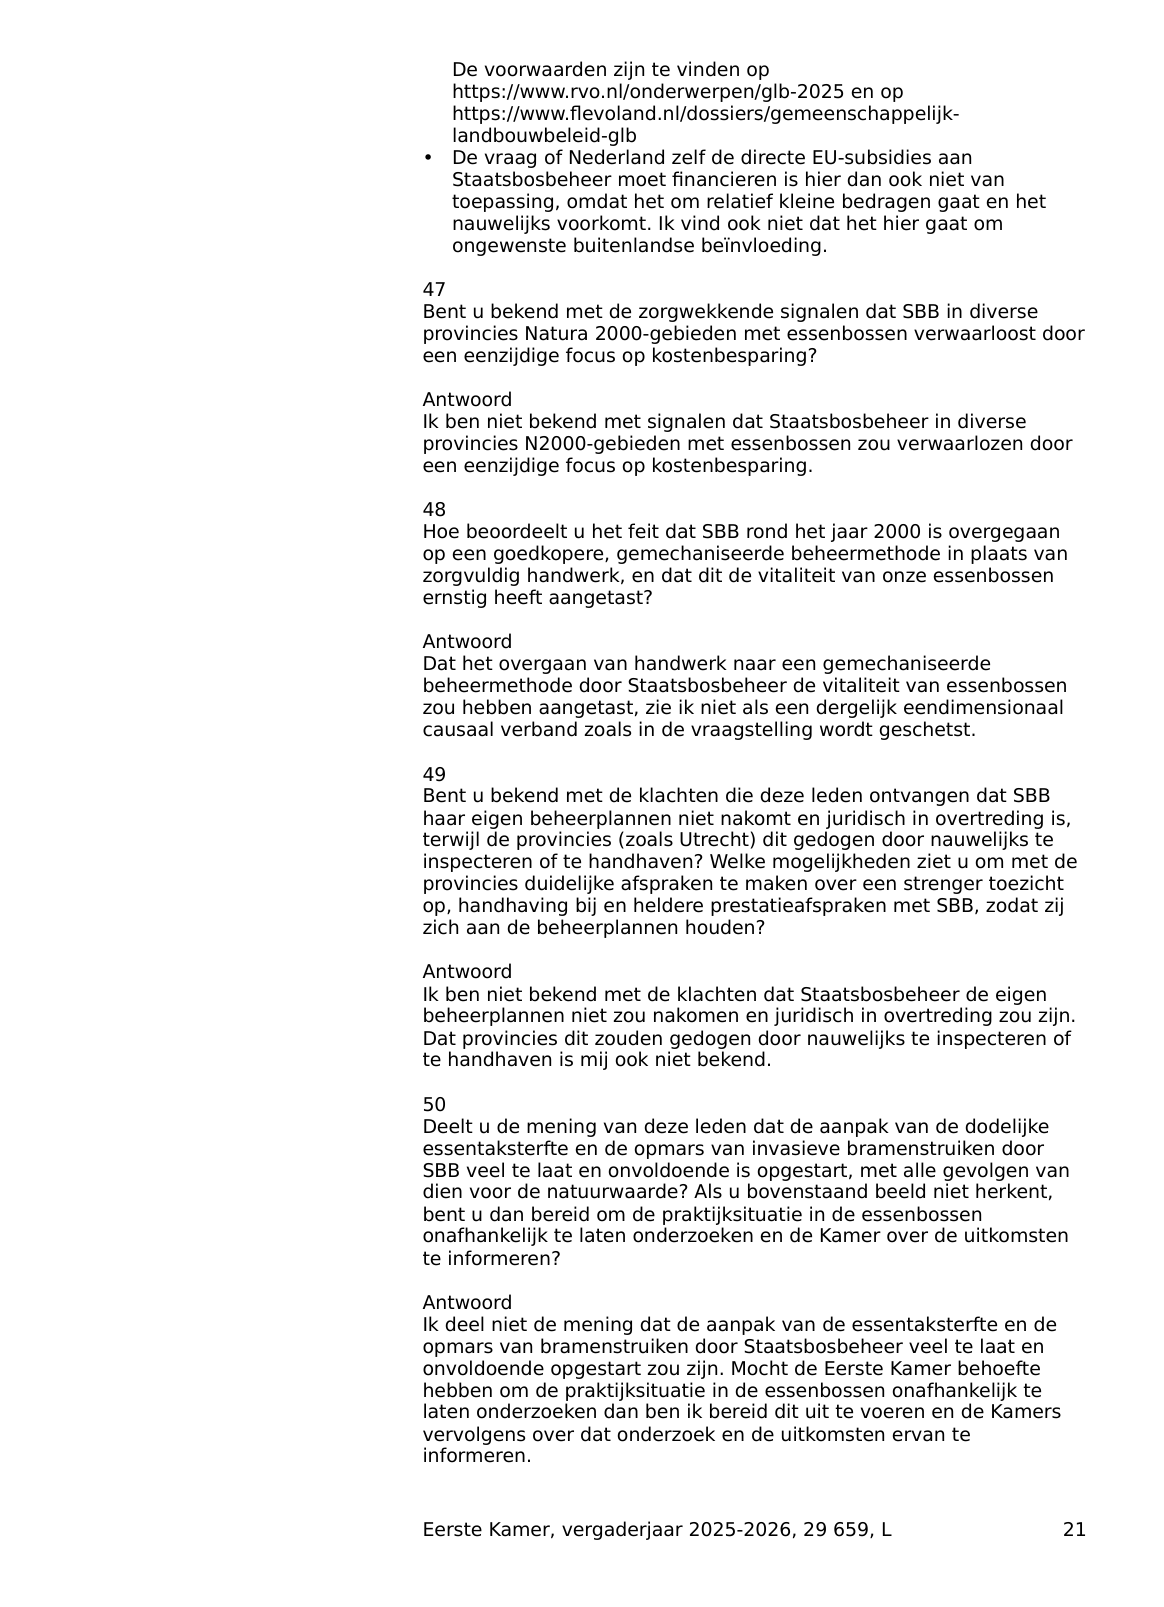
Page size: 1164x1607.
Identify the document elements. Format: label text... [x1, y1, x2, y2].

text Bent u bekend met de klachten die deze leden ontvangen dat SBB haar eigen beheerplannen niet nakomt en juridisch in overtreding is, terwijl de provincies (zoals Utrecht) dit gedogen door nauwelijks te inspecteren of te handhaven? Welke mogelijkheden ziet u om met de provincies duidelijke afspraken te maken over een strenger toezicht op, handhaving bij en heldere prestatieafspraken met SBB, zodat zij zich aan de beheerplannen houden? [422, 785, 1087, 939]
text 47 [422, 279, 1087, 301]
text 48 [422, 499, 1087, 521]
text Ik ben niet bekend met de klachten dat Staatsbosbeheer de eigen beheerplannen niet zou nakomen en juridisch in overtreding zou zijn. Dat provincies dit zouden gedogen door nauwelijks te inspecteren of te handhaven is mij ook niet bekend. [422, 983, 1087, 1071]
text Ik ben niet bekend met signalen dat Staatsbosbeheer in diverse provincies N2000-gebieden met essenbossen zou verwaarlozen door een eenzijdige focus op kostenbesparing. [422, 411, 1087, 477]
text Antwoord [422, 389, 1087, 411]
text Hoe beoordeelt u het feit dat SBB rond het jaar 2000 is overgegaan op een goedkopere, gemechaniseerde beheermethode in plaats van zorgvuldig handwerk, en dat dit de vitaliteit van onze essenbossen ernstig heeft aangetast? [422, 521, 1087, 609]
text De voorwaarden zijn te vinden op https://www.rvo.nl/onderwerpen/glb-2025 en op https://www.flevoland.nl/dossiers/gemeenschappelijk-landbouwbeleid-glb [422, 59, 1087, 147]
text 49 [422, 763, 1087, 785]
text Antwoord [422, 631, 1087, 653]
text 50 [422, 1093, 1087, 1116]
text Dat het overgaan van handwerk naar een gemechaniseerde beheermethode door Staatsbosbeheer de vitaliteit van essenbossen zou hebben aangetast, zie ik niet als een dergelijk eendimensionaal causaal verband zoals in de vraagstelling wordt geschetst. [422, 653, 1087, 741]
text Antwoord [422, 1292, 1087, 1313]
text Ik deel niet de mening dat de aanpak van de essentaksterfte en de opmars van bramenstruiken door Staatsbosbeheer veel te laat en onvoldoende opgestart zou zijn. Mocht de Eerste Kamer behoefte hebben om de praktijksituatie in de essenbossen onafhankelijk te laten onderzoeken dan ben ik bereid dit uit te voeren en de Kamers vervolgens over dat onderzoek en de uitkomsten ervan te informeren. [422, 1313, 1087, 1467]
text Bent u bekend met de zorgwekkende signalen dat SBB in diverse provincies Natura 2000-gebieden met essenbossen verwaarloost door een eenzijdige focus op kostenbesparing? [422, 301, 1087, 367]
text Deelt u de mening van deze leden dat de aanpak van de dodelijke essentaksterfte en de opmars van invasieve bramenstruiken door SBB veel te laat en onvoldoende is opgestart, met alle gevolgen van dien voor de natuurwaarde? Als u bovenstaand beeld niet herkent, bent u dan bereid om de praktijksituatie in de essenbossen onafhankelijk te laten onderzoeken en de Kamer over de uitkomsten te informeren? [422, 1116, 1087, 1269]
text Antwoord [422, 961, 1087, 983]
text • De vraag of Nederland zelf de directe EU-subsidies aan Staatsbosbeheer moet financieren is hier dan ook niet van toepassing, omdat het om relatief kleine bedragen gaat en het nauwelijks voorkomt. Ik vind ook niet dat het hier gaat om ongewenste buitenlandse beïnvloeding. [422, 147, 1087, 257]
